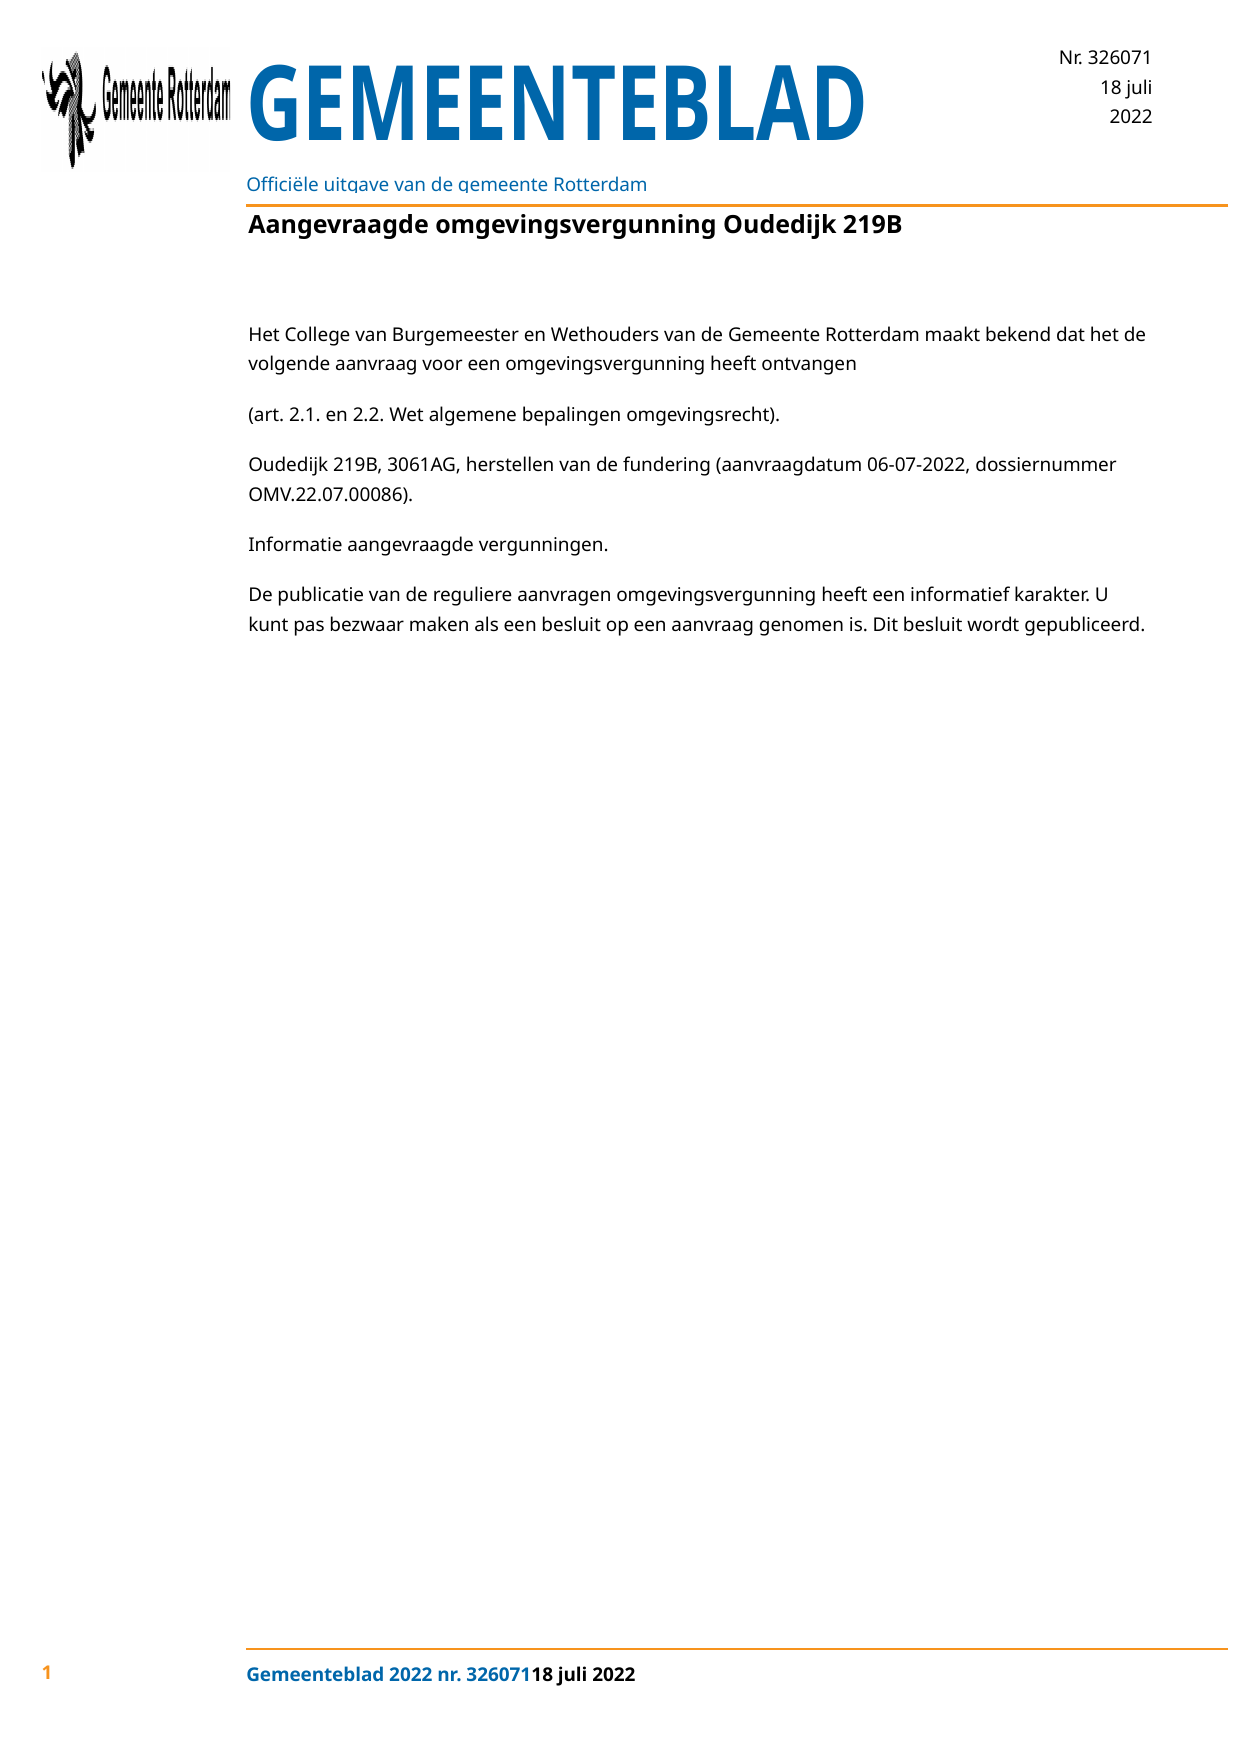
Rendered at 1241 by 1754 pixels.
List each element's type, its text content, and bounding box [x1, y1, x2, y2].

text Oudedijk 219B, 3061AG, herstellen van de fundering (aanvraagdatum 06-07-2022, dossiernummer OMV.22.07.00086). [248, 451, 1152, 506]
text Aangevraagde omgevingsvergunning Oudedijk 219B [248, 207, 1152, 241]
text De publicatie van de reguliere aanvragen omgevingsvergunning heeft een informatief karakter. U kunt pas bezwaar maken als een besluit op een aanvraag genomen is. Dit besluit wordt gepubliceerd. [248, 582, 1152, 637]
text Het College van Burgemeester en Wethouders van de Gemeente Rotterdam maakt bekend dat het de volgende aanvraag voor een omgevingsvergunning heeft ontvangen [248, 321, 1152, 376]
picture [41, 47, 231, 172]
text Informatie aangevraagde vergunningen. [248, 531, 1152, 557]
text (art. 2.1. en 2.2. Wet algemene bepalingen omgevingsrecht). [248, 401, 1152, 426]
